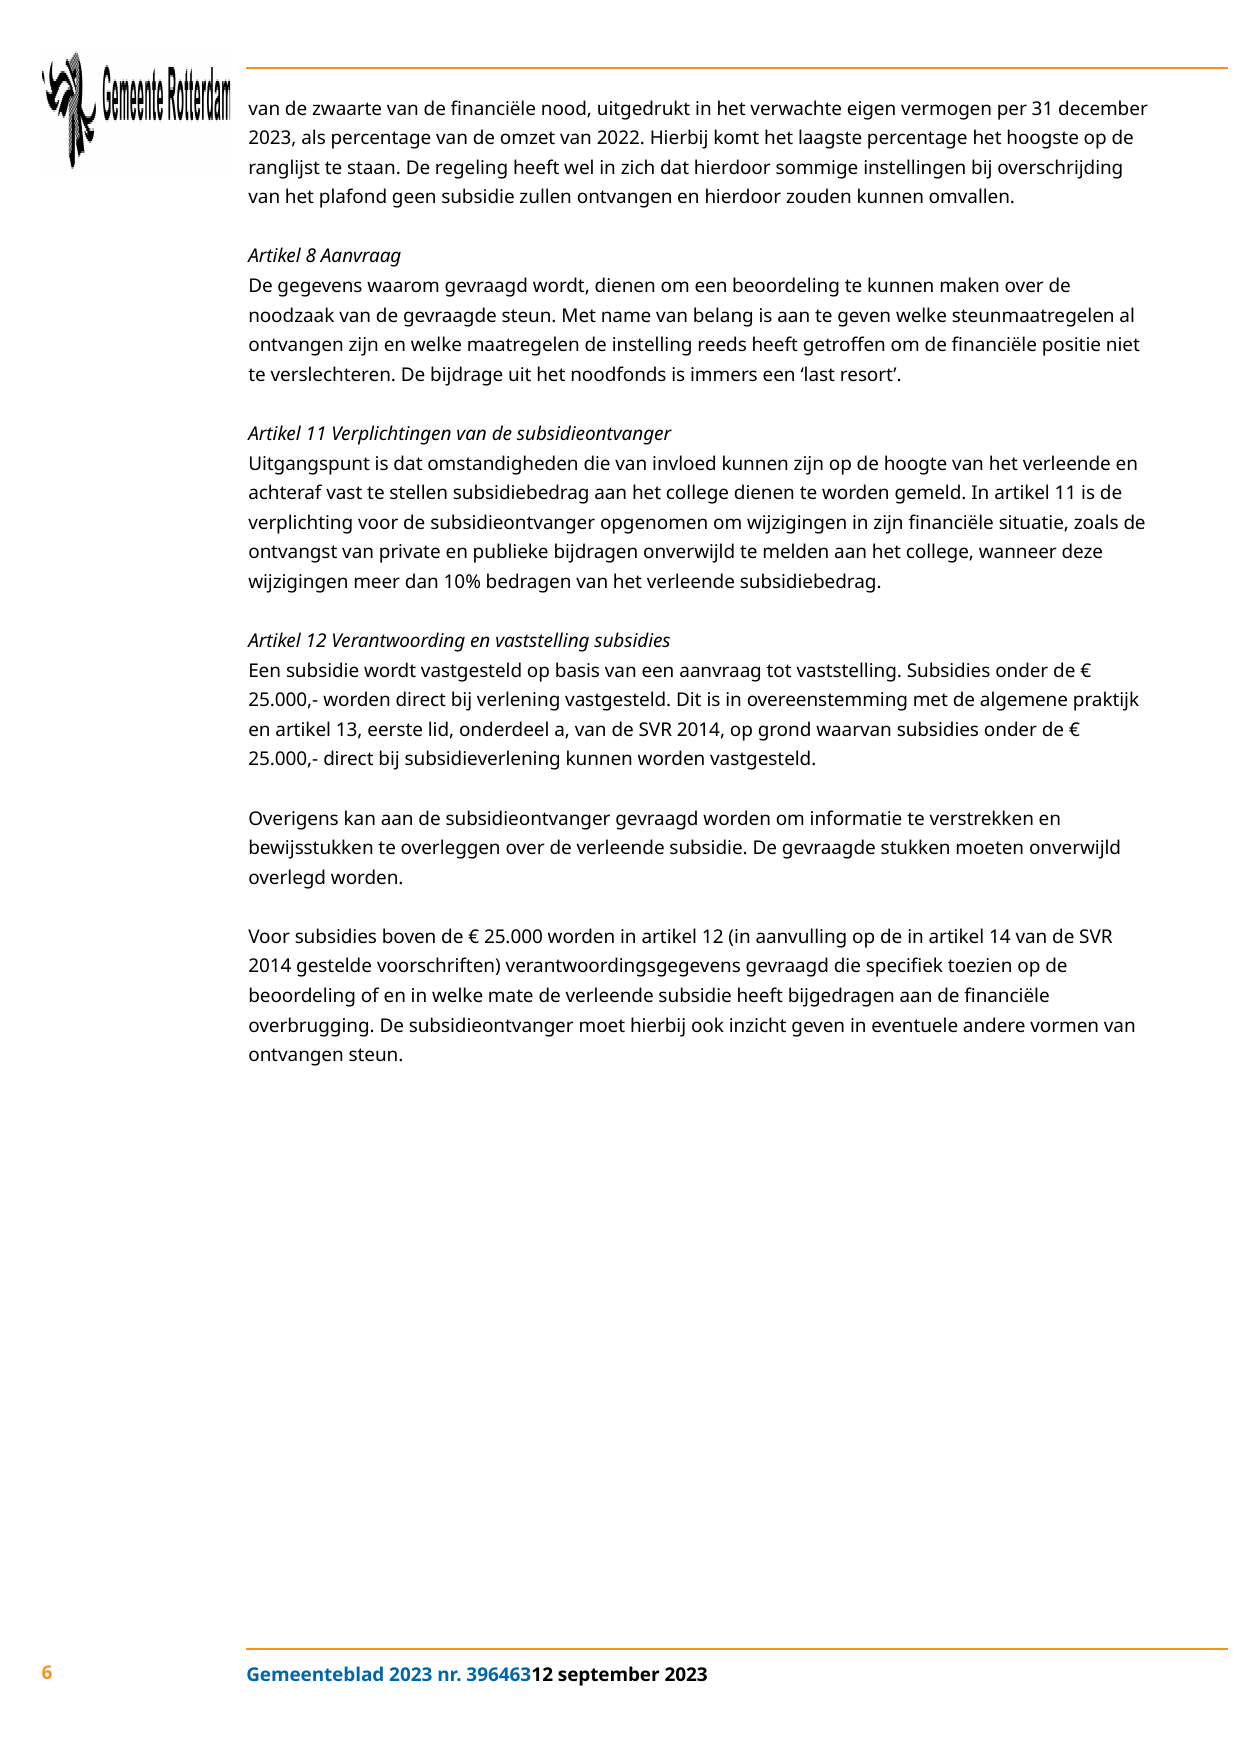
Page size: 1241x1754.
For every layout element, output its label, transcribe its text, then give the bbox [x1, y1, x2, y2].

text Overigens kan aan de subsidieontvanger gevraagd worden om informatie te verstrekken en bewijsstukken te overleggen over de verleende subsidie. De gevraagde stukken moeten onverwijld overlegd worden. [248, 805, 1152, 890]
text De gegevens waarom gevraagd wordt, dienen om een beoordeling te kunnen maken over de noodzaak van de gevraagde steun. Met name van belang is aan te geven welke steunmaatregelen al ontvangen zijn en welke maatregelen de instelling reeds heeft getroffen om de financiële positie niet te verslechteren. De bijdrage uit het noodfonds is immers een ‘last resort’. [248, 272, 1152, 387]
text van de zwaarte van de financiële nood, uitgedrukt in het verwachte eigen vermogen per 31 december 2023, als percentage van de omzet van 2022. Hierbij komt het laagste percentage het hoogste op de ranglijst te staan. De regeling heeft wel in zich dat hierdoor sommige instellingen bij overschrijding van het plafond geen subsidie zullen ontvangen en hierdoor zouden kunnen omvallen. [248, 95, 1152, 209]
text Een subsidie wordt vastgesteld op basis van een aanvraag tot vaststelling. Subsidies onder de € 25.000,- worden direct bij verlening vastgesteld. Dit is in overeenstemming met de algemene praktijk en artikel 13, eerste lid, onderdeel a, van de SVR 2014, op grond waarvan subsidies onder de € 25.000,- direct bij subsidieverlening kunnen worden vastgesteld. [248, 657, 1152, 771]
text Artikel 12 Verantwoording en vaststelling subsidies [248, 627, 1152, 653]
text Voor subsidies boven de € 25.000 worden in artikel 12 (in aanvulling op de in artikel 14 van de SVR 2014 gestelde voorschriften) verantwoordingsgegevens gevraagd die specifiek toezien op de beoordeling of en in welke mate de verleende subsidie heeft bijgedragen aan de financiële overbrugging. De subsidieontvanger moet hierbij ook inzicht geven in eventuele andere vormen van ontvangen steun. [248, 923, 1152, 1067]
picture [41, 47, 231, 172]
text Artikel 8 Aanvraag [248, 243, 1152, 268]
text Uitgangspunt is dat omstandigheden die van invloed kunnen zijn op de hoogte van het verleende en achteraf vast te stellen subsidiebedrag aan het college dienen te worden gemeld. In artikel 11 is de verplichting voor de subsidieontvanger opgenomen om wijzigingen in zijn financiële situatie, zoals de ontvangst van private en publieke bijdragen onverwijld te melden aan het college, wanneer deze wijzigingen meer dan 10% bedragen van het verleende subsidiebedrag. [248, 450, 1152, 594]
text Artikel 11 Verplichtingen van de subsidieontvanger [248, 420, 1152, 446]
